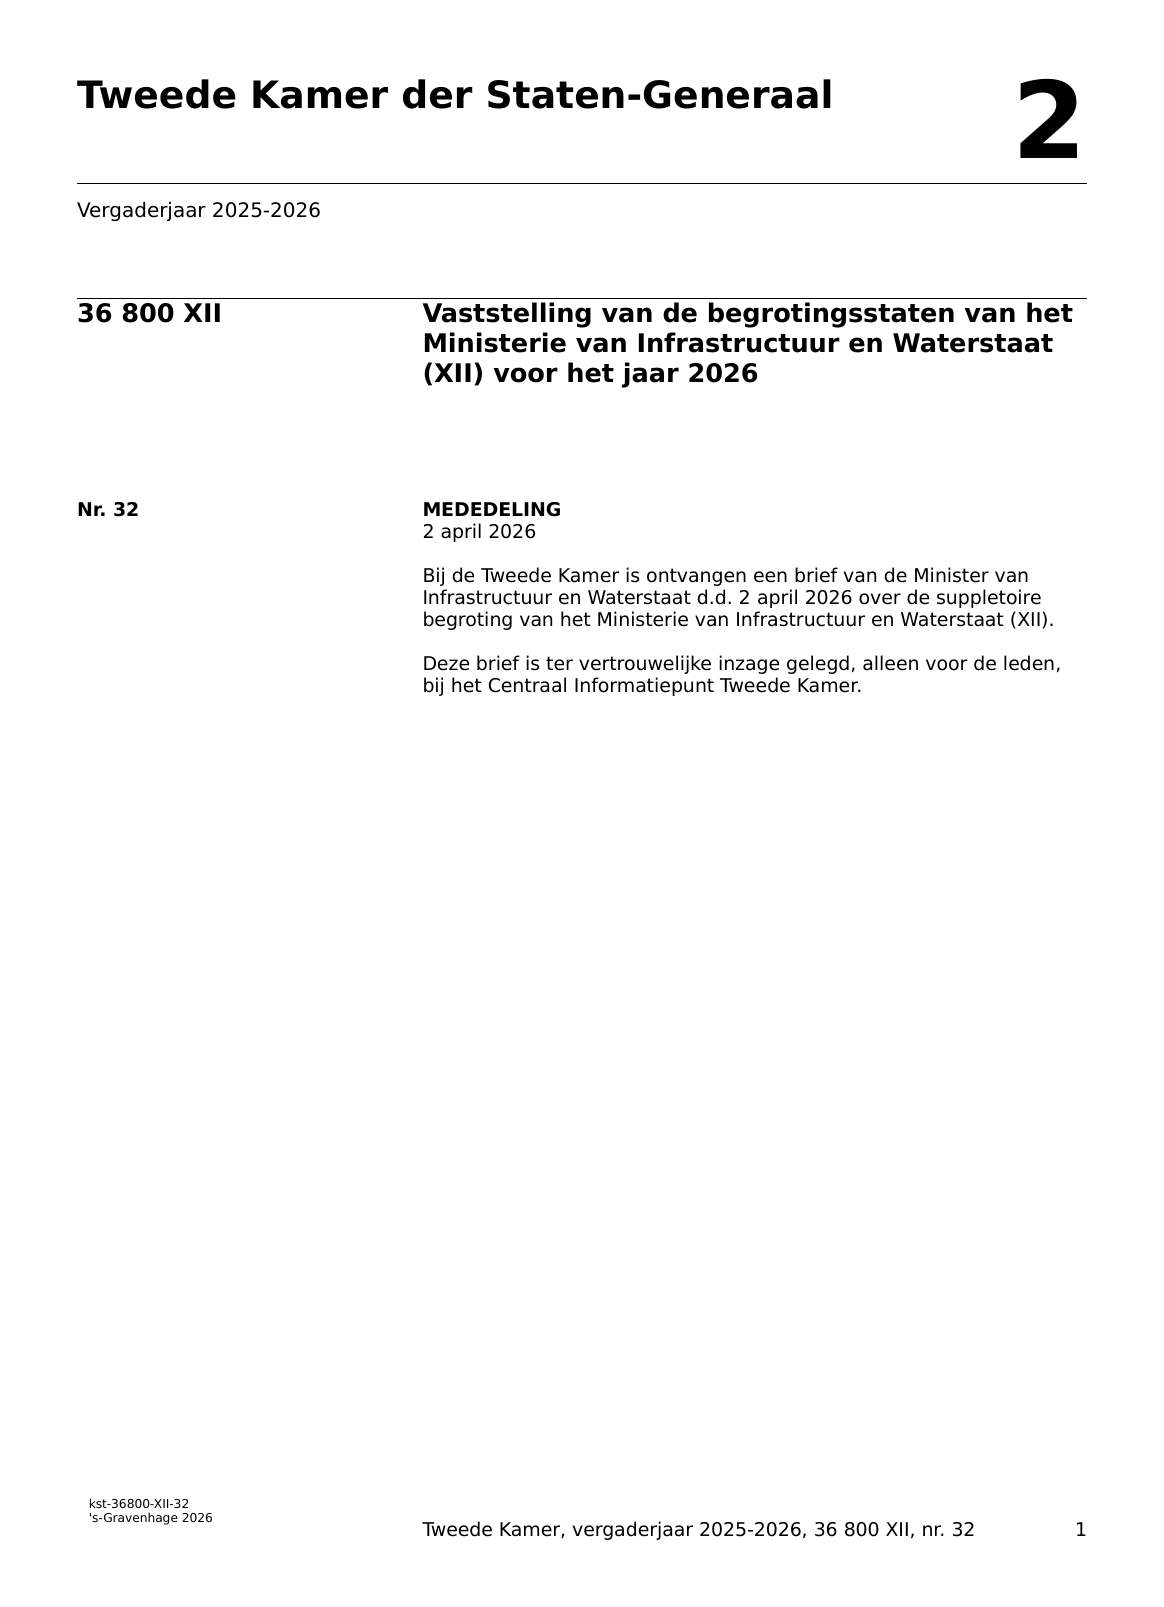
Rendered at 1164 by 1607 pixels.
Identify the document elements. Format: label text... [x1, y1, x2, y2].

text Bij de Tweede Kamer is ontvangen een brief van de Minister van Infrastructuur en Waterstaat d.d. 2 april 2026 over de suppletoire begroting van het Ministerie van Infrastructuur en Waterstaat (XII). [422, 565, 1087, 631]
table_header Tweede Kamer der Staten-Generaal [77, 59, 886, 183]
subtitle 36 800 XII Vaststelling van de begrotingsstaten van het Ministerie van Infrastructuur en Waterstaat (XII) voor het jaar 2026 [77, 299, 1087, 388]
text Deze brief is ter vertrouwelijke inzage gelegd, alleen voor de leden, bij het Centraal Informatiepunt Tweede Kamer. [422, 653, 1087, 697]
text 2 april 2026 [422, 521, 1087, 543]
text 's-Gravenhage 2026 [88, 1511, 323, 1525]
subtitle Nr. 32 MEDEDELING [77, 499, 1087, 521]
text kst-36800-XII-32 [88, 1497, 323, 1511]
table_header 2 [886, 59, 1087, 183]
table_cell Vergaderjaar 2025-2026 [77, 184, 1087, 298]
